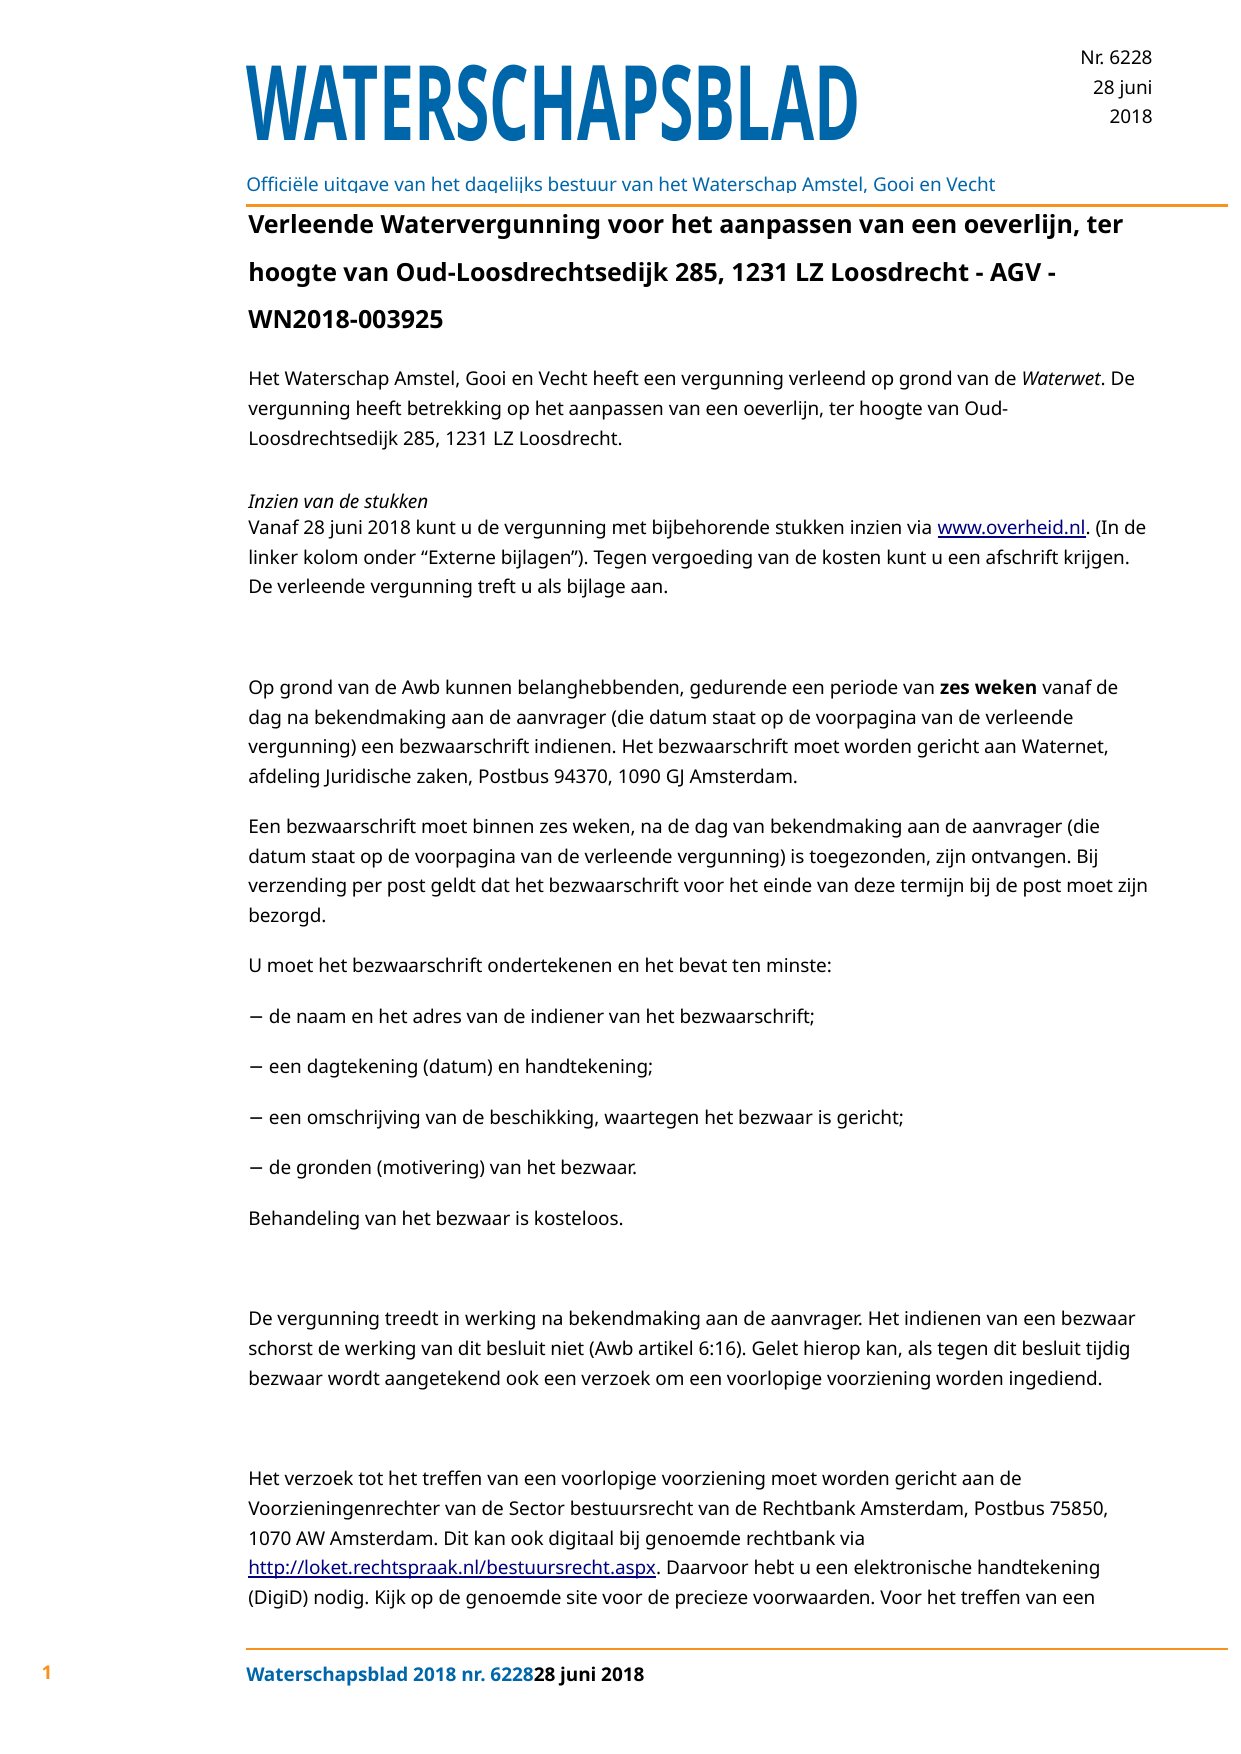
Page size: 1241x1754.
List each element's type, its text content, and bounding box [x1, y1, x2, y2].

text − een dagtekening (datum) en handtekening; [248, 1053, 1152, 1079]
picture [41, 47, 231, 172]
text Een bezwaarschrift moet binnen zes weken, na de dag van bekendmaking aan de aanvrager (die datum staat op de voorpagina van de verleende vergunning) is toegezonden, zijn ontvangen. Bij verzending per post geldt dat het bezwaarschrift voor het einde van deze termijn bij de post moet zijn bezorgd. [248, 813, 1152, 928]
text Het verzoek tot het treffen van een voorlopige voorziening moet worden gericht aan de Voorzieningenrechter van de Sector bestuursrecht van de Rechtbank Amsterdam, Postbus 75850, 1070 AW Amsterdam. Dit kan ook digitaal bij genoemde rechtbank via http://loket.rechtspraak.nl/bestuursrecht.aspx. Daarvoor hebt u een elektronische handtekening (DigiD) nodig. Kijk op de genoemde site voor de precieze voorwaarden. Voor het treffen van een [248, 1466, 1152, 1610]
text − een omschrijving van de beschikking, waartegen het bezwaar is gericht; [248, 1104, 1152, 1130]
text De vergunning treedt in werking na bekendmaking aan de aanvrager. Het indienen van een bezwaar schorst de werking van dit besluit niet (Awb artikel 6:16). Gelet hierop kan, als tegen dit besluit tijdig bezwaar wordt aangetekend ook een verzoek om een voorlopige voorziening worden ingediend. [248, 1306, 1152, 1391]
text − de naam en het adres van de indiener van het bezwaarschrift; [248, 1003, 1152, 1029]
text Inzien van de stukken [248, 489, 1152, 514]
text Op grond van de Awb kunnen belanghebbenden, gedurende een periode van zes weken vanaf de dag na bekendmaking aan de aanvrager (die datum staat op de voorpagina van de verleende vergunning) een bezwaarschrift indienen. Het bezwaarschrift moet worden gericht aan Waternet, afdeling Juridische zaken, Postbus 94370, 1090 GJ Amsterdam. [248, 674, 1152, 789]
text U moet het bezwaarschrift ondertekenen en het bevat ten minste: [248, 953, 1152, 978]
text − de gronden (motivering) van het bezwaar. [248, 1154, 1152, 1180]
text Vanaf 28 juni 2018 kunt u de vergunning met bijbehorende stukken inzien via www.overheid.nl. (In de linker kolom onder “Externe bijlagen”). Tegen vergoeding van de kosten kunt u een afschrift krijgen. De verleende vergunning treft u als bijlage aan. [248, 514, 1152, 599]
text Behandeling van het bezwaar is kosteloos. [248, 1205, 1152, 1231]
text Verleende Watervergunning voor het aanpassen van een oeverlijn, ter hoogte van Oud-Loosdrechtsedijk 285, 1231 LZ Loosdrecht - AGV - WN2018-003925 [248, 207, 1152, 336]
text Het Waterschap Amstel, Gooi en Vecht heeft een vergunning verleend op grond van de Waterwet. De vergunning heeft betrekking op het aanpassen van een oeverlijn, ter hoogte van Oud-Loosdrechtsedijk 285, 1231 LZ Loosdrecht. [248, 366, 1152, 450]
